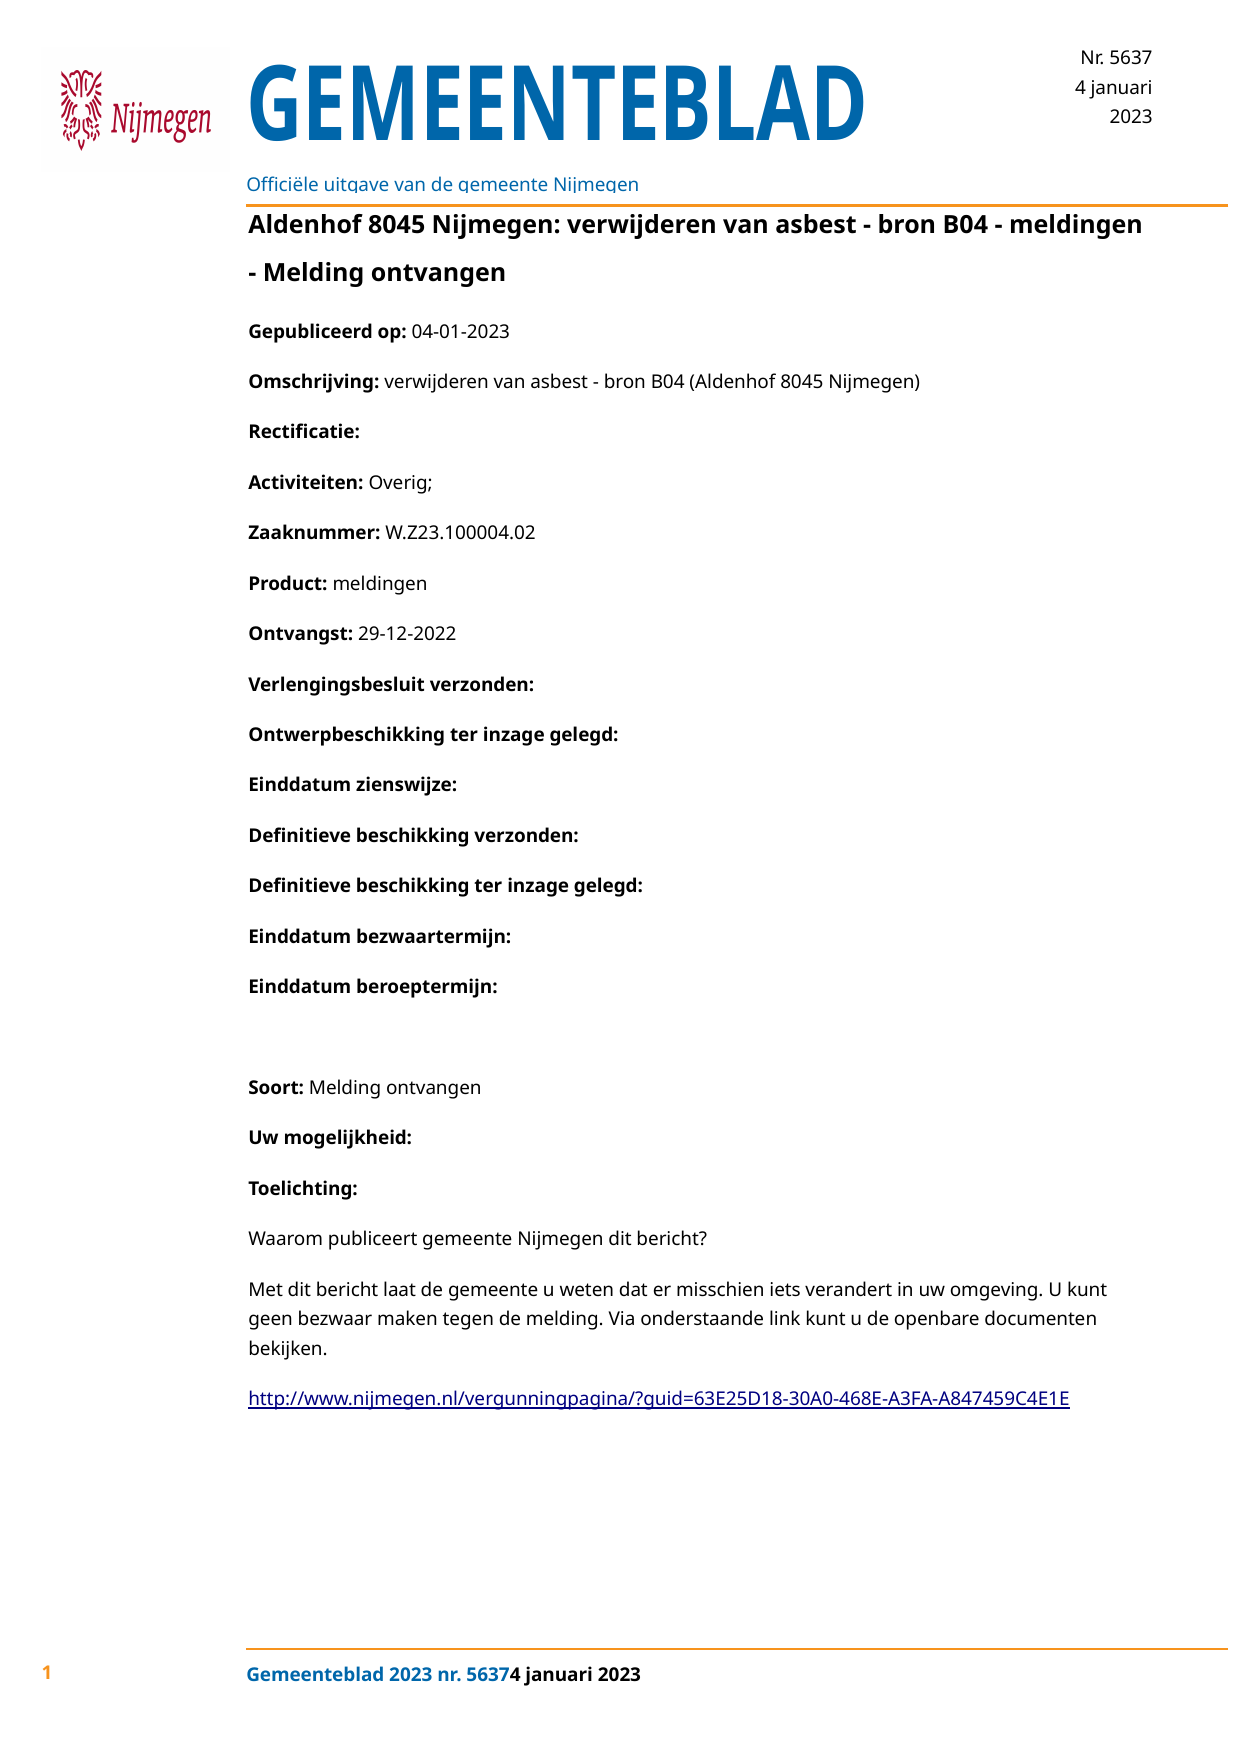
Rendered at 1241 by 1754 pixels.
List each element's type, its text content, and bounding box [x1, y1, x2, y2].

text Rectificatie: [248, 419, 1152, 444]
text Gepubliceerd op: 04-01-2023 [248, 318, 1152, 344]
text Definitieve beschikking ter inzage gelegd: [248, 872, 1152, 898]
text Uw mogelijkheid: [248, 1124, 1152, 1150]
text http://www.nijmegen.nl/vergunningpagina/?guid=63E25D18-30A0-468E-A3FA-A847459C4E1E [248, 1385, 1152, 1411]
picture [41, 47, 231, 172]
text Waarom publiceert gemeente Nijmegen dit bericht? [248, 1225, 1152, 1251]
text Definitieve beschikking verzonden: [248, 822, 1152, 848]
text Omschrijving: verwijderen van asbest - bron B04 (Aldenhof 8045 Nijmegen) [248, 368, 1152, 394]
text Einddatum beroeptermijn: [248, 973, 1152, 999]
text Verlengingsbesluit verzonden: [248, 671, 1152, 697]
text Toelichting: [248, 1175, 1152, 1201]
text Soort: Melding ontvangen [248, 1074, 1152, 1100]
text Einddatum zienswijze: [248, 772, 1152, 797]
text Product: meldingen [248, 570, 1152, 596]
text Ontvangst: 29-12-2022 [248, 620, 1152, 646]
text Met dit bericht laat de gemeente u weten dat er misschien iets verandert in uw omgeving. U kunt geen bezwaar maken tegen de melding. Via onderstaande link kunt u de openbare documenten bekijken. [248, 1276, 1152, 1361]
text Activiteiten: Overig; [248, 469, 1152, 495]
text Zaaknummer: W.Z23.100004.02 [248, 519, 1152, 545]
text Einddatum bezwaartermijn: [248, 923, 1152, 949]
text Ontwerpbeschikking ter inzage gelegd: [248, 721, 1152, 747]
text Aldenhof 8045 Nijmegen: verwijderen van asbest - bron B04 - meldingen - Melding ontvangen [248, 207, 1152, 288]
